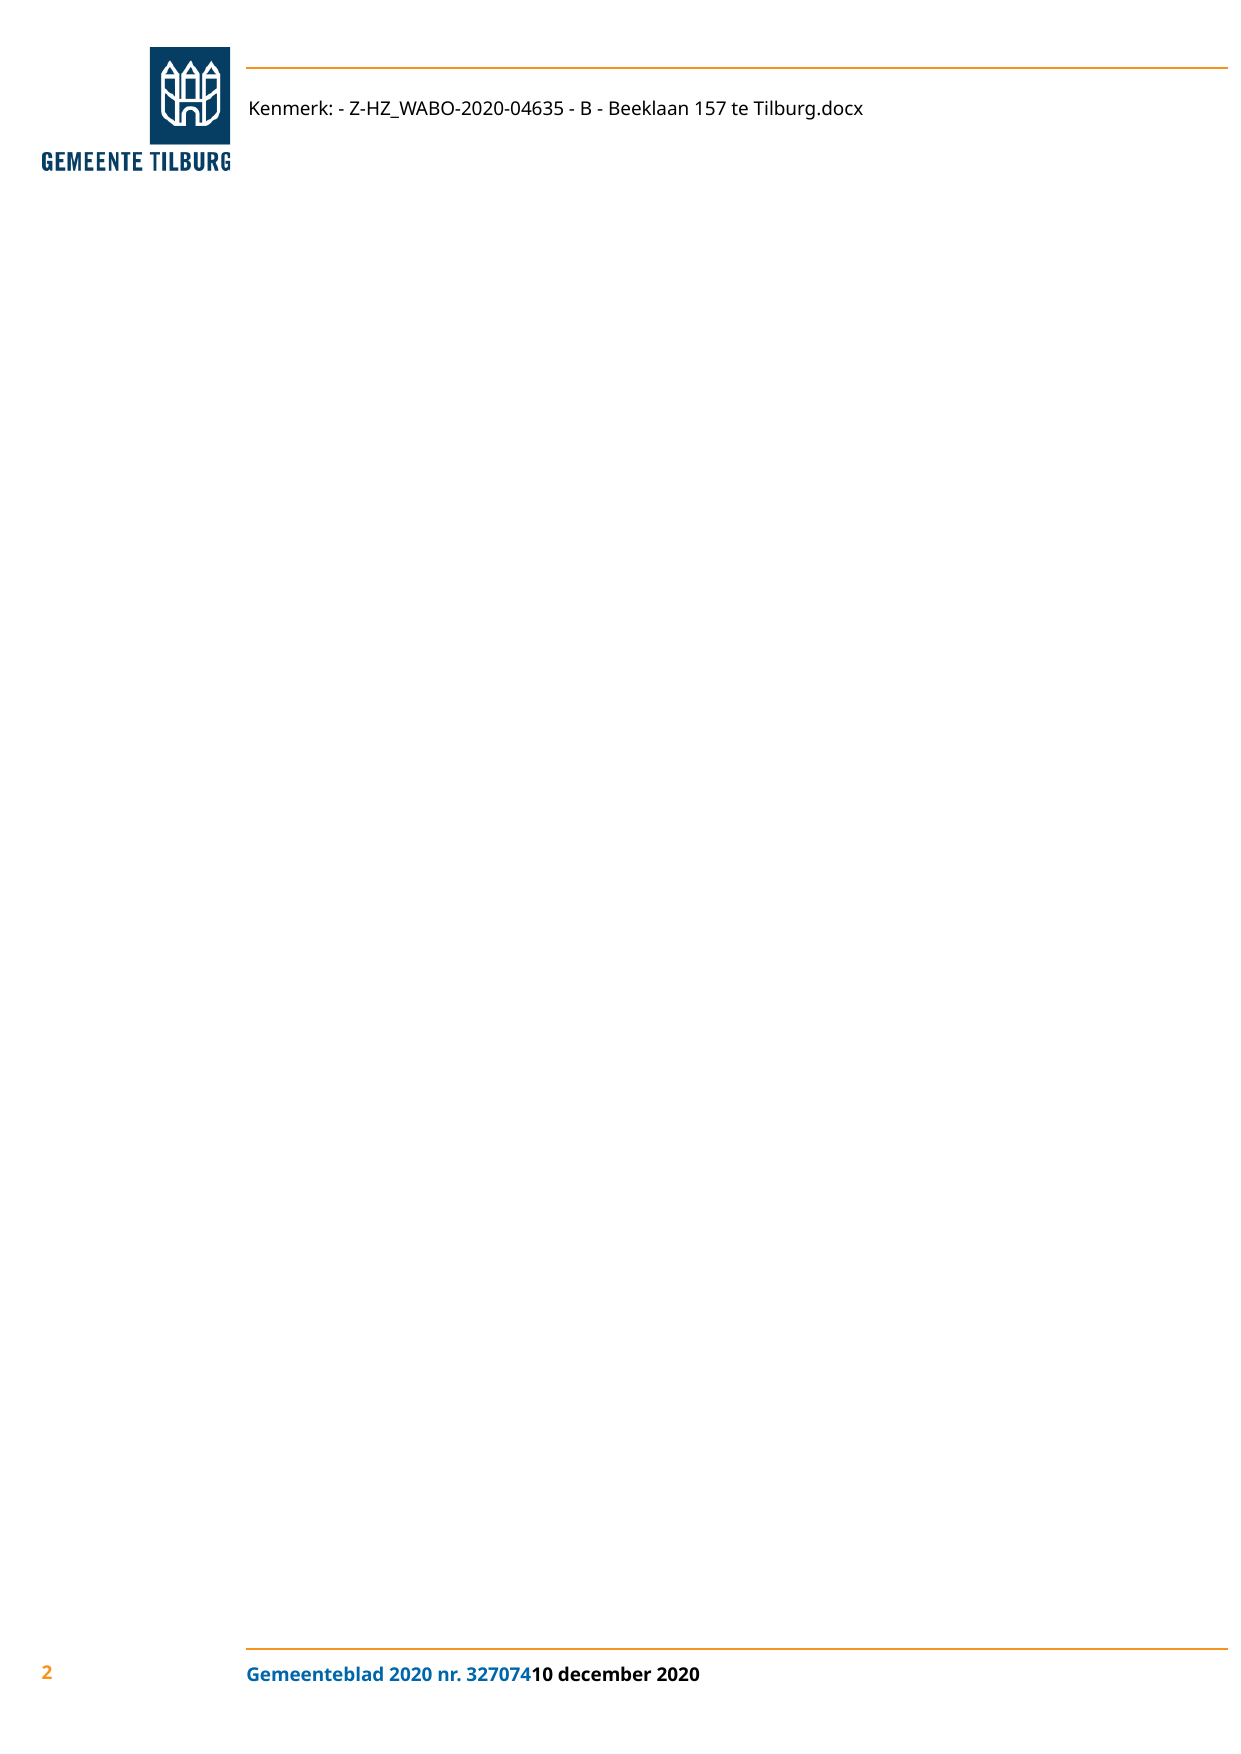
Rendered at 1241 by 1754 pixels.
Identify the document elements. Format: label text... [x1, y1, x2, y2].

text Kenmerk: - Z-HZ_WABO-2020-04635 - B - Beeklaan 157 te Tilburg.docx [248, 95, 1152, 121]
picture [41, 47, 231, 172]
